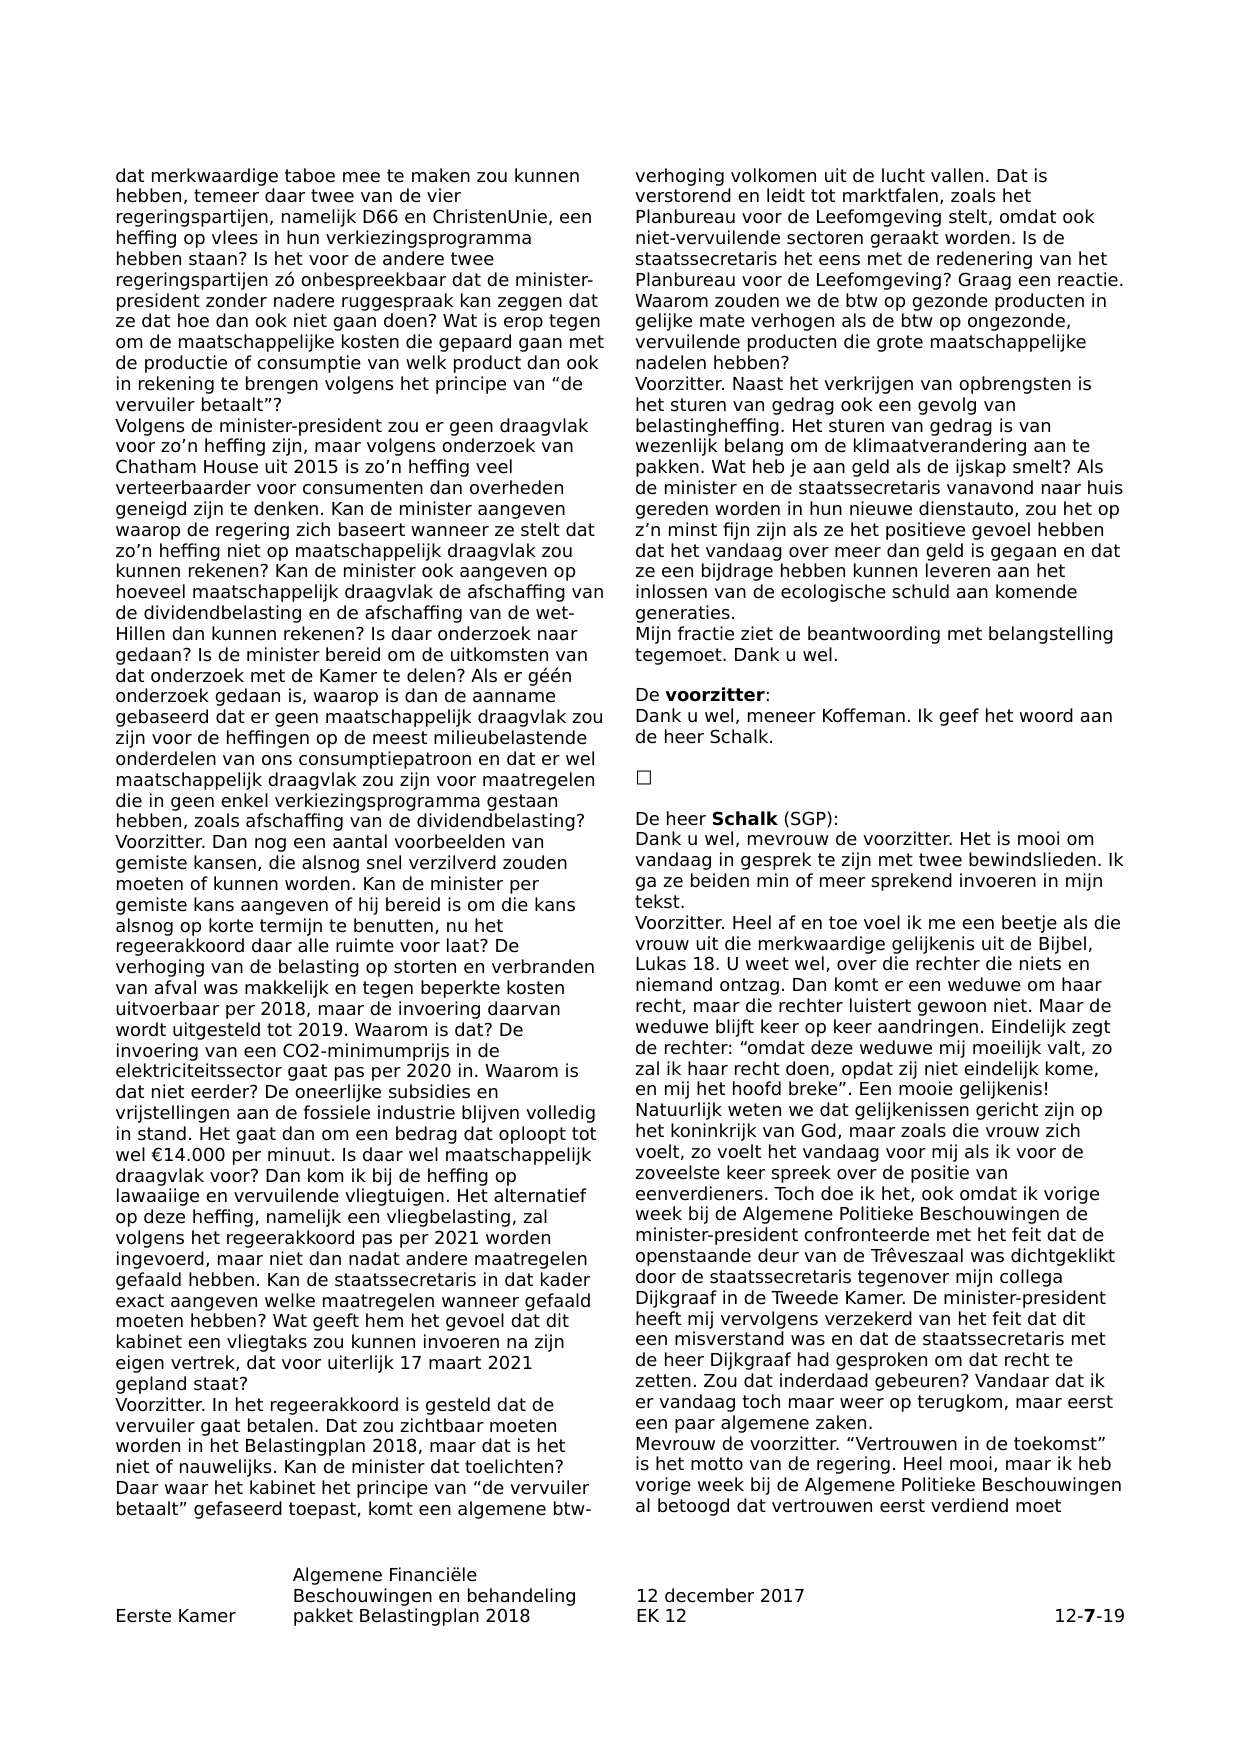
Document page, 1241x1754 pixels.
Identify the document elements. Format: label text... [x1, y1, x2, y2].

text Voorzitter. In het regeerakkoord is gesteld dat de vervuiler gaat betalen. Dat zou zichtbaar moeten worden in het Belastingplan 2018, maar dat is het niet of nauwelijks. Kan de minister dat toelichten? Daar waar het kabinet het principe van “de vervuiler betaalt” gefaseerd toepast, komt een algemene btw- [115, 1394, 605, 1519]
text Natuurlijk weten we dat gelijkenissen gericht zijn op het koninkrijk van God, maar zoals die vrouw zich voelt, zo voelt het vandaag voor mij als ik voor de zoveelste keer spreek over de positie van eenverdieners. Toch doe ik het, ook omdat ik vorige week bij de Algemene Politieke Beschouwingen de minister-president confronteerde met het feit dat de openstaande deur van de Trêveszaal was dichtgeklikt door de staatssecretaris tegenover mijn collega Dijkgraaf in de Tweede Kamer. De minister-president heeft mij vervolgens verzekerd van het feit dat dit een misverstand was en dat de staatssecretaris met de heer Dijkgraaf had gesproken om dat recht te zetten. Zou dat inderdaad gebeuren? Vandaar dat ik er vandaag toch maar weer op terugkom, maar eerst een paar algemene zaken. [635, 1100, 1125, 1433]
text De voorzitter: [635, 685, 1125, 706]
text verhoging volkomen uit de lucht vallen. Dat is verstorend en leidt tot marktfalen, zoals het Planbureau voor de Leefomgeving stelt, omdat ook niet-vervuilende sectoren geraakt worden. Is de staatssecretaris het eens met de redenering van het Planbureau voor de Leefomgeving? Graag een reactie. Waarom zouden we de btw op gezonde producten in gelijke mate verhogen als de btw op ongezonde, vervuilende producten die grote maatschappelijke nadelen hebben? [635, 165, 1125, 374]
text Mevrouw de voorzitter. “Vertrouwen in de toekomst” is het motto van de regering. Heel mooi, maar ik heb vorige week bij de Algemene Politieke Beschouwingen al betoogd dat vertrouwen eerst verdiend moet [635, 1433, 1125, 1517]
text ⬜ [635, 768, 1125, 788]
text Dank u wel, meneer Koffeman. Ik geef het woord aan de heer Schalk. [635, 706, 1125, 748]
text Dank u wel, mevrouw de voorzitter. Het is mooi om vandaag in gesprek te zijn met twee bewindslieden. Ik ga ze beiden min of meer sprekend invoeren in mijn tekst. [635, 829, 1125, 912]
text Volgens de minister-president zou er geen draagvlak voor zo’n heffing zijn, maar volgens onderzoek van Chatham House uit 2015 is zo’n heffing veel verteerbaarder voor consumenten dan overheden geneigd zijn te denken. Kan de minister aangeven waarop de regering zich baseert wanneer ze stelt dat zo’n heffing niet op maatschappelijk draagvlak zou kunnen rekenen? Kan de minister ook aangeven op hoeveel maatschappelijk draagvlak de afschaffing van de dividendbelasting en de afschaffing van de wet-Hillen dan kunnen rekenen? Is daar onderzoek naar gedaan? Is de minister bereid om de uitkomsten van dat onderzoek met de Kamer te delen? Als er géén onderzoek gedaan is, waarop is dan de aanname gebaseerd dat er geen maatschappelijk draagvlak zou zijn voor de heffingen op de meest milieubelastende onderdelen van ons consumptiepatroon en dat er wel maatschappelijk draagvlak zou zijn voor maatregelen die in geen enkel verkiezingsprogramma gestaan hebben, zoals afschaffing van de dividendbelasting? [115, 415, 605, 832]
text Voorzitter. Naast het verkrijgen van opbrengsten is het sturen van gedrag ook een gevolg van belastingheffing. Het sturen van gedrag is van wezenlijk belang om de klimaatverandering aan te pakken. Wat heb je aan geld als de ijskap smelt? Als de minister en de staatssecretaris vanavond naar huis gereden worden in hun nieuwe dienstauto, zou het op z’n minst fijn zijn als ze het positieve gevoel hebben dat het vandaag over meer dan geld is gegaan en dat ze een bijdrage hebben kunnen leveren aan het inlossen van de ecologische schuld aan komende generaties. [635, 374, 1125, 624]
text Voorzitter. Dan nog een aantal voorbeelden van gemiste kansen, die alsnog snel verzilverd zouden moeten of kunnen worden. Kan de minister per gemiste kans aangeven of hij bereid is om die kans alsnog op korte termijn te benutten, nu het regeerakkoord daar alle ruimte voor laat? De verhoging van de belasting op storten en verbranden van afval was makkelijk en tegen beperkte kosten uitvoerbaar per 2018, maar de invoering daarvan wordt uitgesteld tot 2019. Waarom is dat? De invoering van een CO2-minimumprijs in de elektriciteitssector gaat pas per 2020 in. Waarom is dat niet eerder? De oneerlijke subsidies en vrijstellingen aan de fossiele industrie blijven volledig in stand. Het gaat dan om een bedrag dat oploopt tot wel €14.000 per minuut. Is daar wel maatschappelijk draagvlak voor? Dan kom ik bij de heffing op lawaaiige en vervuilende vliegtuigen. Het alternatief op deze heffing, namelijk een vliegbelasting, zal volgens het regeerakkoord pas per 2021 worden ingevoerd, maar niet dan nadat andere maatregelen gefaald hebben. Kan de staatssecretaris in dat kader exact aangeven welke maatregelen wanneer gefaald moeten hebben? Wat geeft hem het gevoel dat dit kabinet een vliegtaks zou kunnen invoeren na zijn eigen vertrek, dat voor uiterlijk 17 maart 2021 gepland staat? [115, 832, 605, 1394]
text De heer Schalk (SGP): [635, 808, 1125, 829]
text dat merkwaardige taboe mee te maken zou kunnen hebben, temeer daar twee van de vier regeringspartijen, namelijk D66 en ChristenUnie, een heffing op vlees in hun verkiezingsprogramma hebben staan? Is het voor de andere twee regeringspartijen zó onbespreekbaar dat de minister-president zonder nadere ruggespraak kan zeggen dat ze dat hoe dan ook niet gaan doen? Wat is erop tegen om de maatschappelijke kosten die gepaard gaan met de productie of consumptie van welk product dan ook in rekening te brengen volgens het principe van “de vervuiler betaalt”? [115, 165, 605, 415]
text Mijn fractie ziet de beantwoording met belangstelling tegemoet. Dank u wel. [635, 624, 1125, 665]
text Voorzitter. Heel af en toe voel ik me een beetje als die vrouw uit die merkwaardige gelijkenis uit de Bijbel, Lukas 18. U weet wel, over die rechter die niets en niemand ontzag. Dan komt er een weduwe om haar recht, maar die rechter luistert gewoon niet. Maar de weduwe blijft keer op keer aandringen. Eindelijk zegt de rechter: “omdat deze weduwe mij moeilijk valt, zo zal ik haar recht doen, opdat zij niet eindelijk kome, en mij het hoofd breke”. Een mooie gelijkenis! [635, 912, 1125, 1100]
